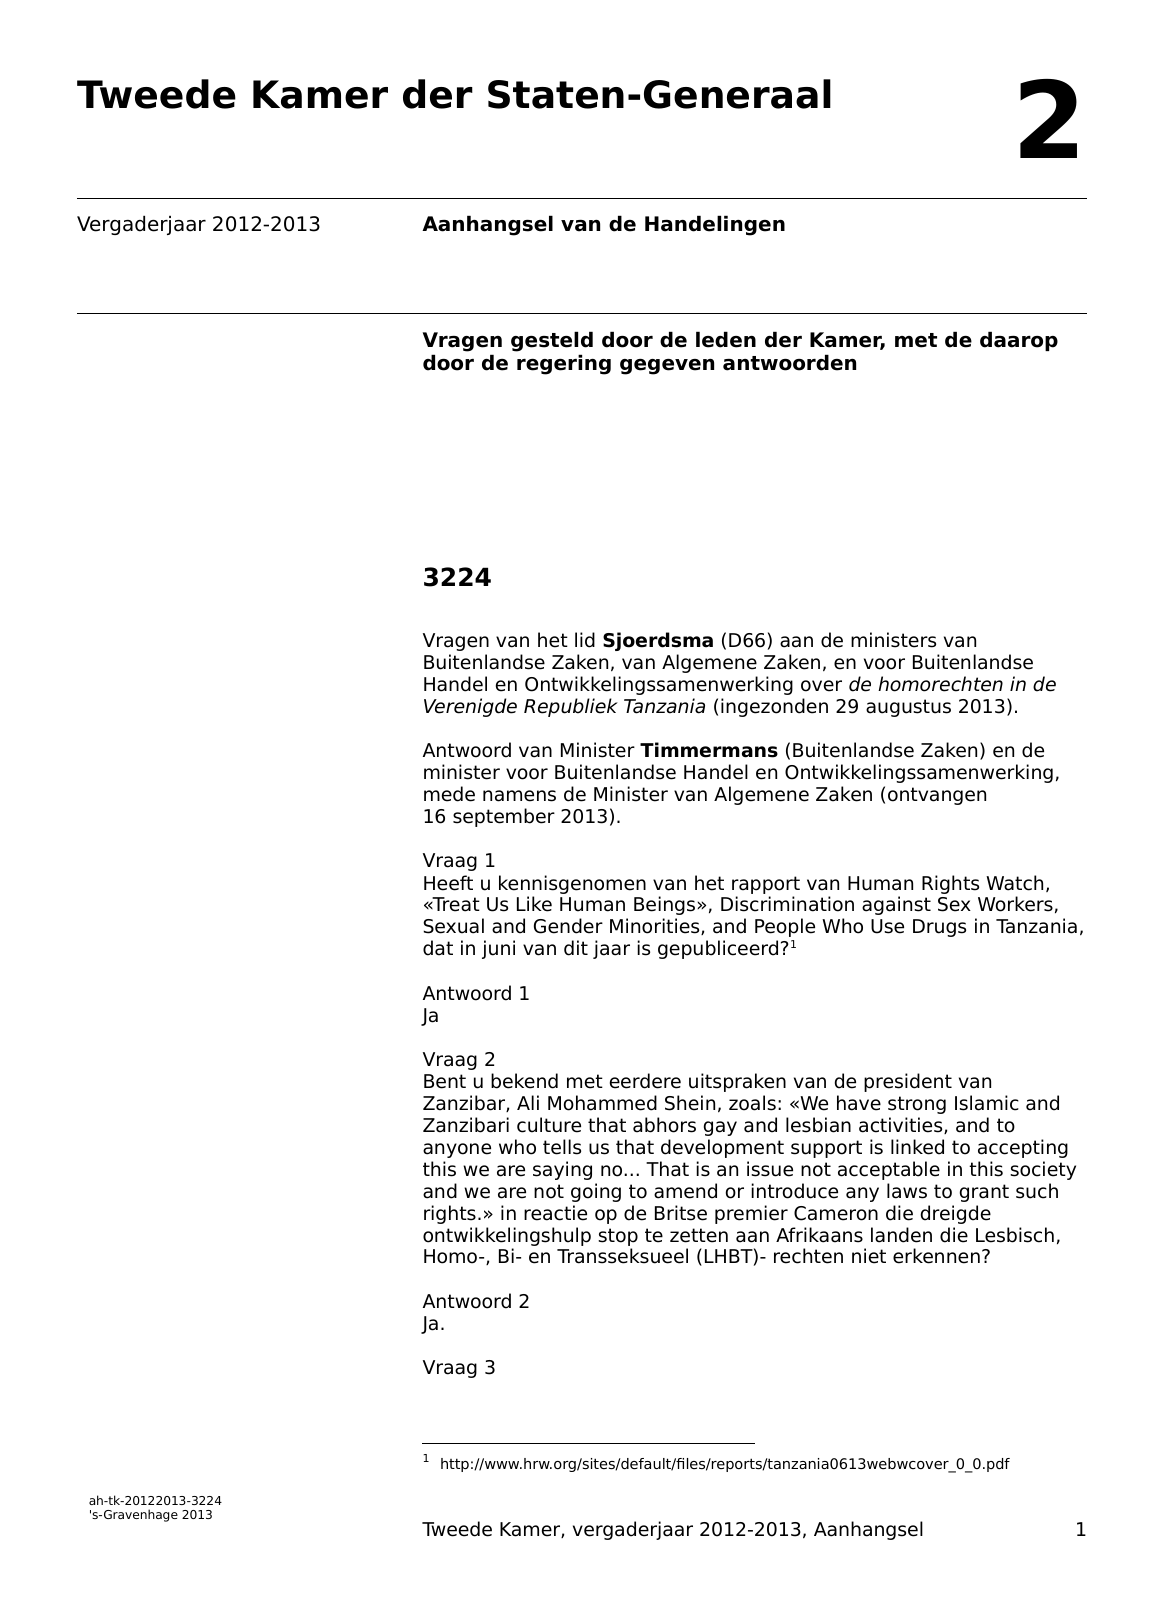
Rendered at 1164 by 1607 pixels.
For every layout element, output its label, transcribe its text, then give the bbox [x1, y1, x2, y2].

text Vraag 1 [422, 850, 1087, 872]
table_cell [77, 314, 422, 375]
text Vraag 2 [422, 1049, 1087, 1071]
text Antwoord 1 [422, 982, 1087, 1004]
text Bent u bekend met eerdere uitspraken van de president van Zanzibar, Ali Mohammed Shein, zoals: «We have strong Islamic and Zanzibari culture that abhors gay and lesbian activities, and to anyone who tells us that development support is linked to accepting this we are saying no... That is an issue not acceptable in this society and we are not going to amend or introduce any laws to grant such rights.» in reactie op de Britse premier Cameron die dreigde ontwikkelingshulp stop te zetten aan Afrikaans landen die Lesbisch, Homo-, Bi- en Transseksueel (LHBT)- rechten niet erkennen? [422, 1071, 1087, 1268]
text Ja. [422, 1313, 1087, 1334]
table_cell Aanhangsel van de Handelingen [422, 199, 1087, 313]
text Ja [422, 1004, 1087, 1026]
text 3224 [422, 563, 1087, 592]
text Antwoord van Minister Timmermans (Buitenlandse Zaken) en de minister voor Buitenlandse Handel en Ontwikkelingssamenwerking, mede namens de Minister van Algemene Zaken (ontvangen 16 september 2013). [422, 740, 1087, 828]
table_cell Vergaderjaar 2012-2013 [77, 199, 422, 313]
table_cell Vragen gesteld door de leden der Kamer, met de daarop door de regering gegeven antwoorden [422, 314, 1087, 375]
text Heeft u kennisgenomen van het rapport van Human Rights Watch, «Treat Us Like Human Beings», Discrimination against Sex Workers, Sexual and Gender Minorities, and People Who Use Drugs in Tanzania, dat in juni van dit jaar is gepubliceerd? [422, 872, 1087, 960]
table_header Tweede Kamer der Staten-Generaal [77, 59, 886, 198]
text Vragen van het lid Sjoerdsma (D66) aan de ministers van Buitenlandse Zaken, van Algemene Zaken, en voor Buitenlandse Handel en Ontwikkelingssamenwerking over de homorechten in de Verenigde Republiek Tanzania (ingezonden 29 augustus 2013). [422, 630, 1087, 718]
table_header 2 [886, 59, 1087, 198]
text Antwoord 2 [422, 1291, 1087, 1313]
text ah-tk-20122013-3224 [88, 1494, 323, 1508]
text Vraag 3 [422, 1357, 1087, 1379]
text 's-Gravenhage 2013 [88, 1508, 323, 1522]
text http://www.hrw.org/sites/default/files/reports/tanzania0613webwcover_0_0.pdf [422, 1452, 1087, 1474]
